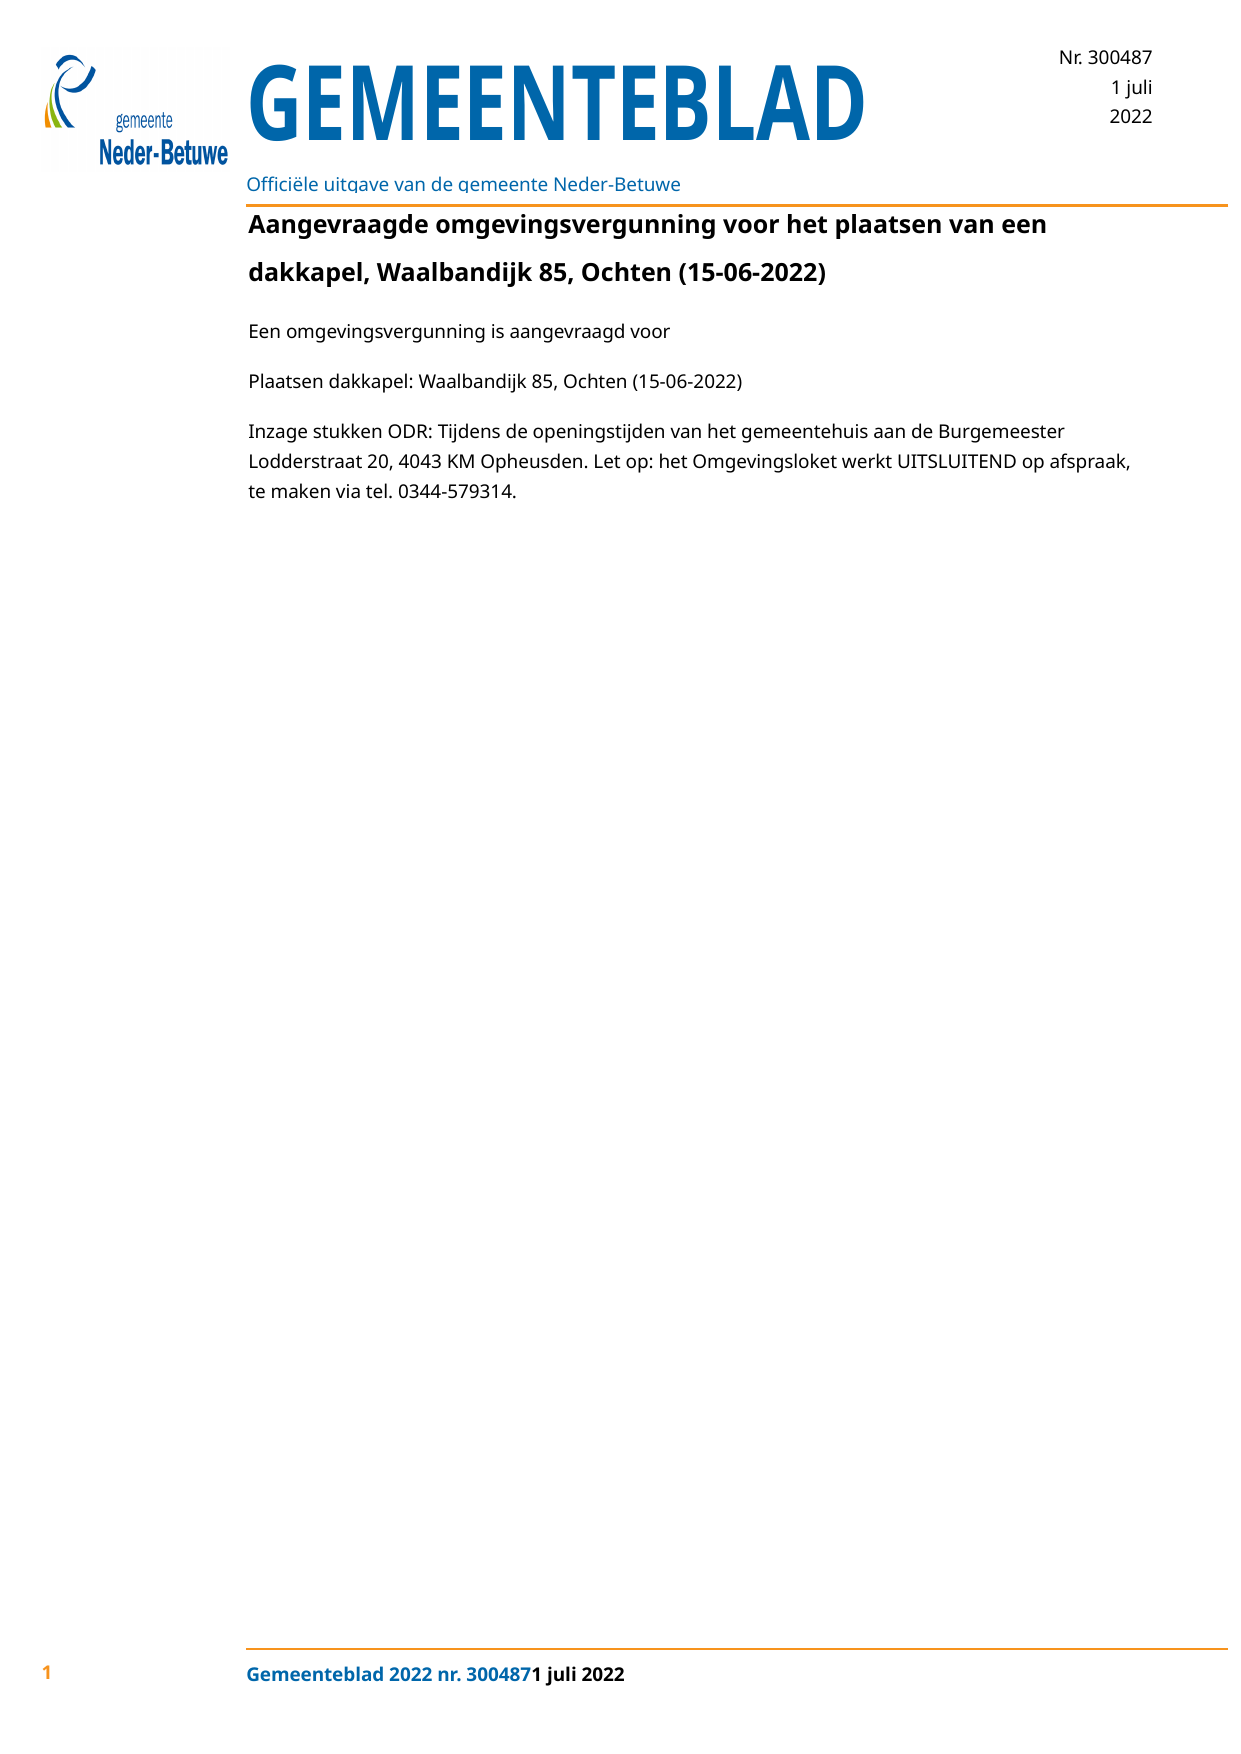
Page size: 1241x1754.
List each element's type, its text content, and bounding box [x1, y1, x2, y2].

picture [41, 47, 231, 172]
text Plaatsen dakkapel: Waalbandijk 85, Ochten (15-06-2022) [248, 368, 1152, 394]
text Aangevraagde omgevingsvergunning voor het plaatsen van een dakkapel, Waalbandijk 85, Ochten (15-06-2022) [248, 207, 1152, 288]
text Een omgevingsvergunning is aangevraagd voor [248, 318, 1152, 344]
text Inzage stukken ODR: Tijdens de openingstijden van het gemeentehuis aan de Burgemeester Lodderstraat 20, 4043 KM Opheusden. Let op: het Omgevingsloket werkt UITSLUITEND op afspraak, te maken via tel. 0344-579314. [248, 419, 1152, 504]
